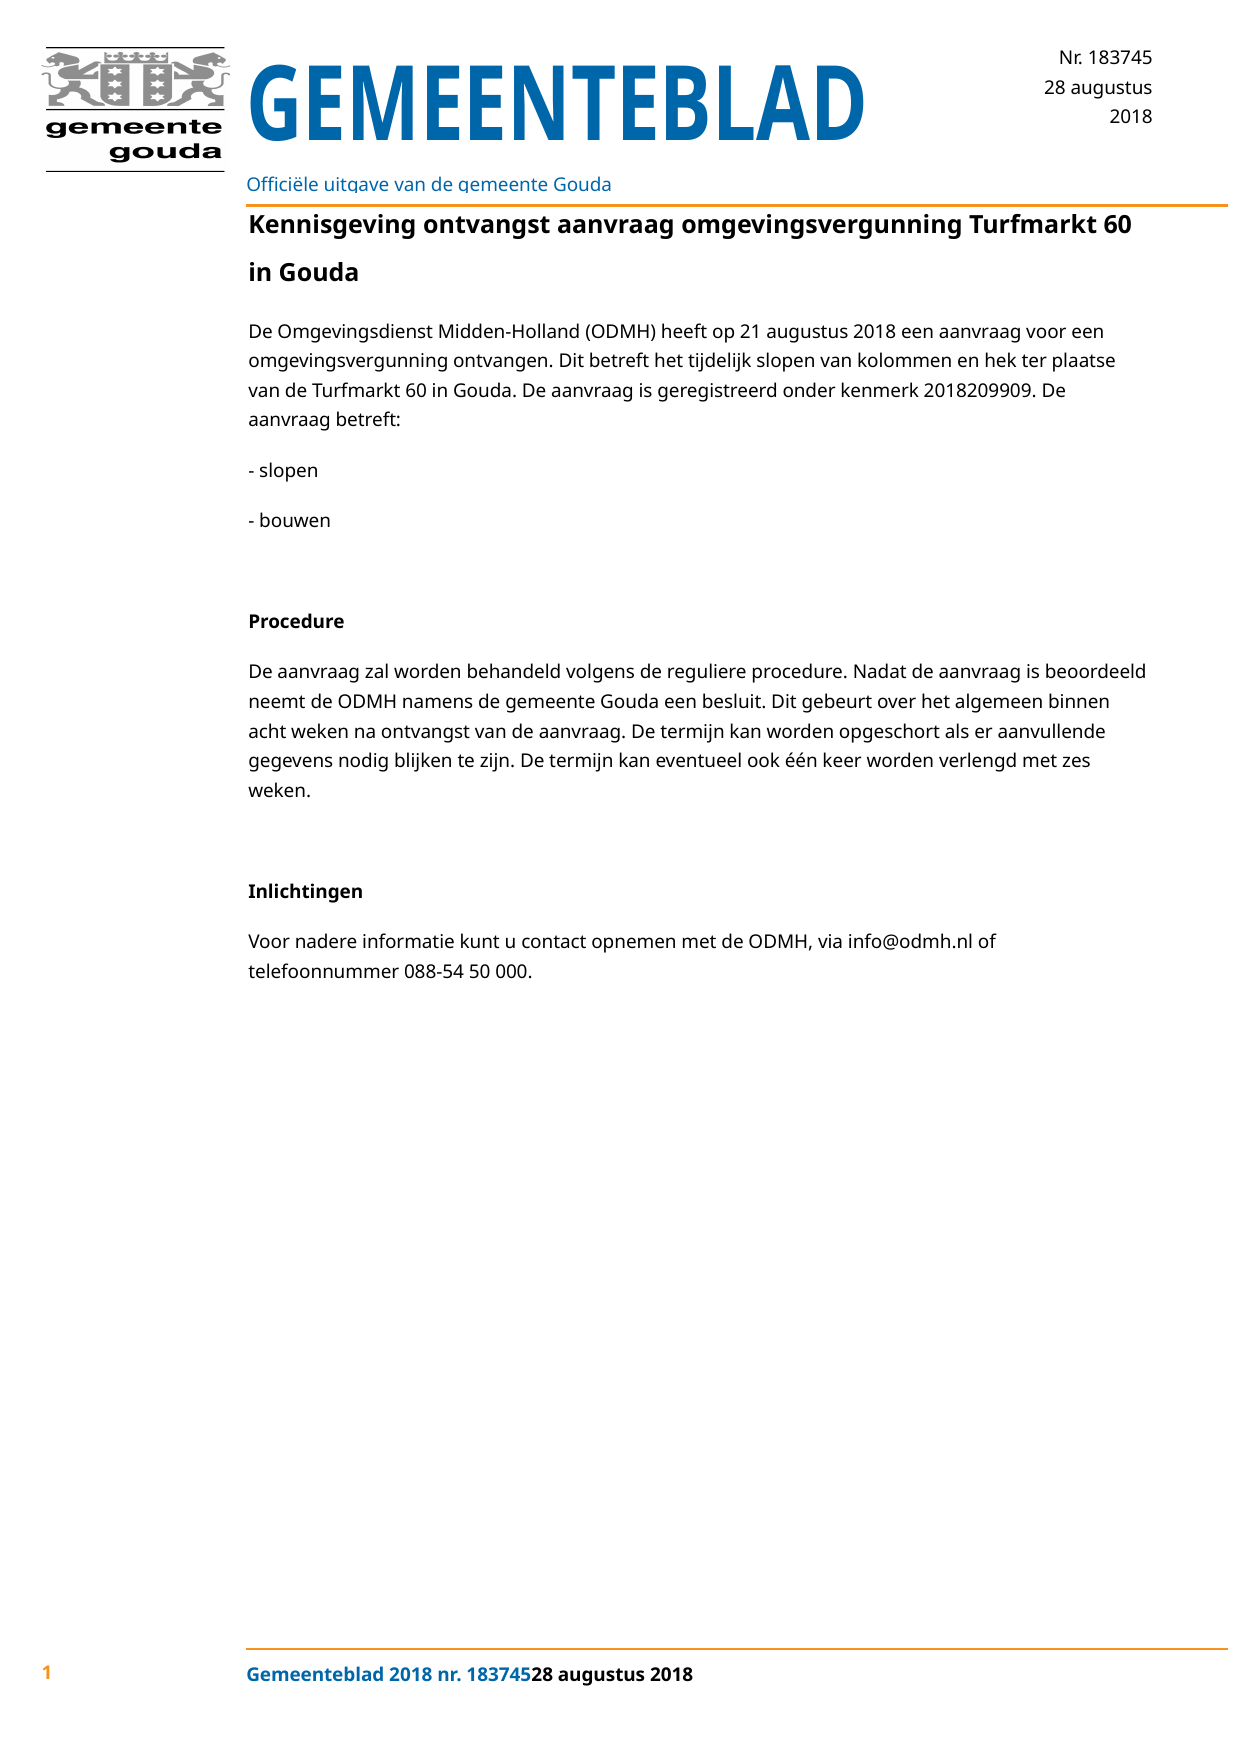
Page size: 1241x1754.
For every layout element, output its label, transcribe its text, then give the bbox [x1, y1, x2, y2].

text Procedure [248, 608, 1152, 634]
text - bouwen [248, 507, 1152, 533]
picture [41, 47, 231, 172]
text De Omgevingsdienst Midden-Holland (ODMH) heeft op 21 augustus 2018 een aanvraag voor een omgevingsvergunning ontvangen. Dit betreft het tijdelijk slopen van kolommen en hek ter plaatse van de Turfmarkt 60 in Gouda. De aanvraag is geregistreerd onder kenmerk 2018209909. De aanvraag betreft: [248, 318, 1152, 432]
text Inlichtingen [248, 878, 1152, 904]
text Voor nadere informatie kunt u contact opnemen met de ODMH, via info@odmh.nl of telefoonnummer 088-54 50 000. [248, 928, 1152, 984]
text Kennisgeving ontvangst aanvraag omgevingsvergunning Turfmarkt 60 in Gouda [248, 207, 1152, 288]
text - slopen [248, 457, 1152, 483]
text De aanvraag zal worden behandeld volgens de reguliere procedure. Nadat de aanvraag is beoordeeld neemt de ODMH namens de gemeente Gouda een besluit. Dit gebeurt over het algemeen binnen acht weken na ontvangst van de aanvraag. De termijn kan worden opgeschort als er aanvullende gegevens nodig blijken te zijn. De termijn kan eventueel ook één keer worden verlengd met zes weken. [248, 659, 1152, 803]
